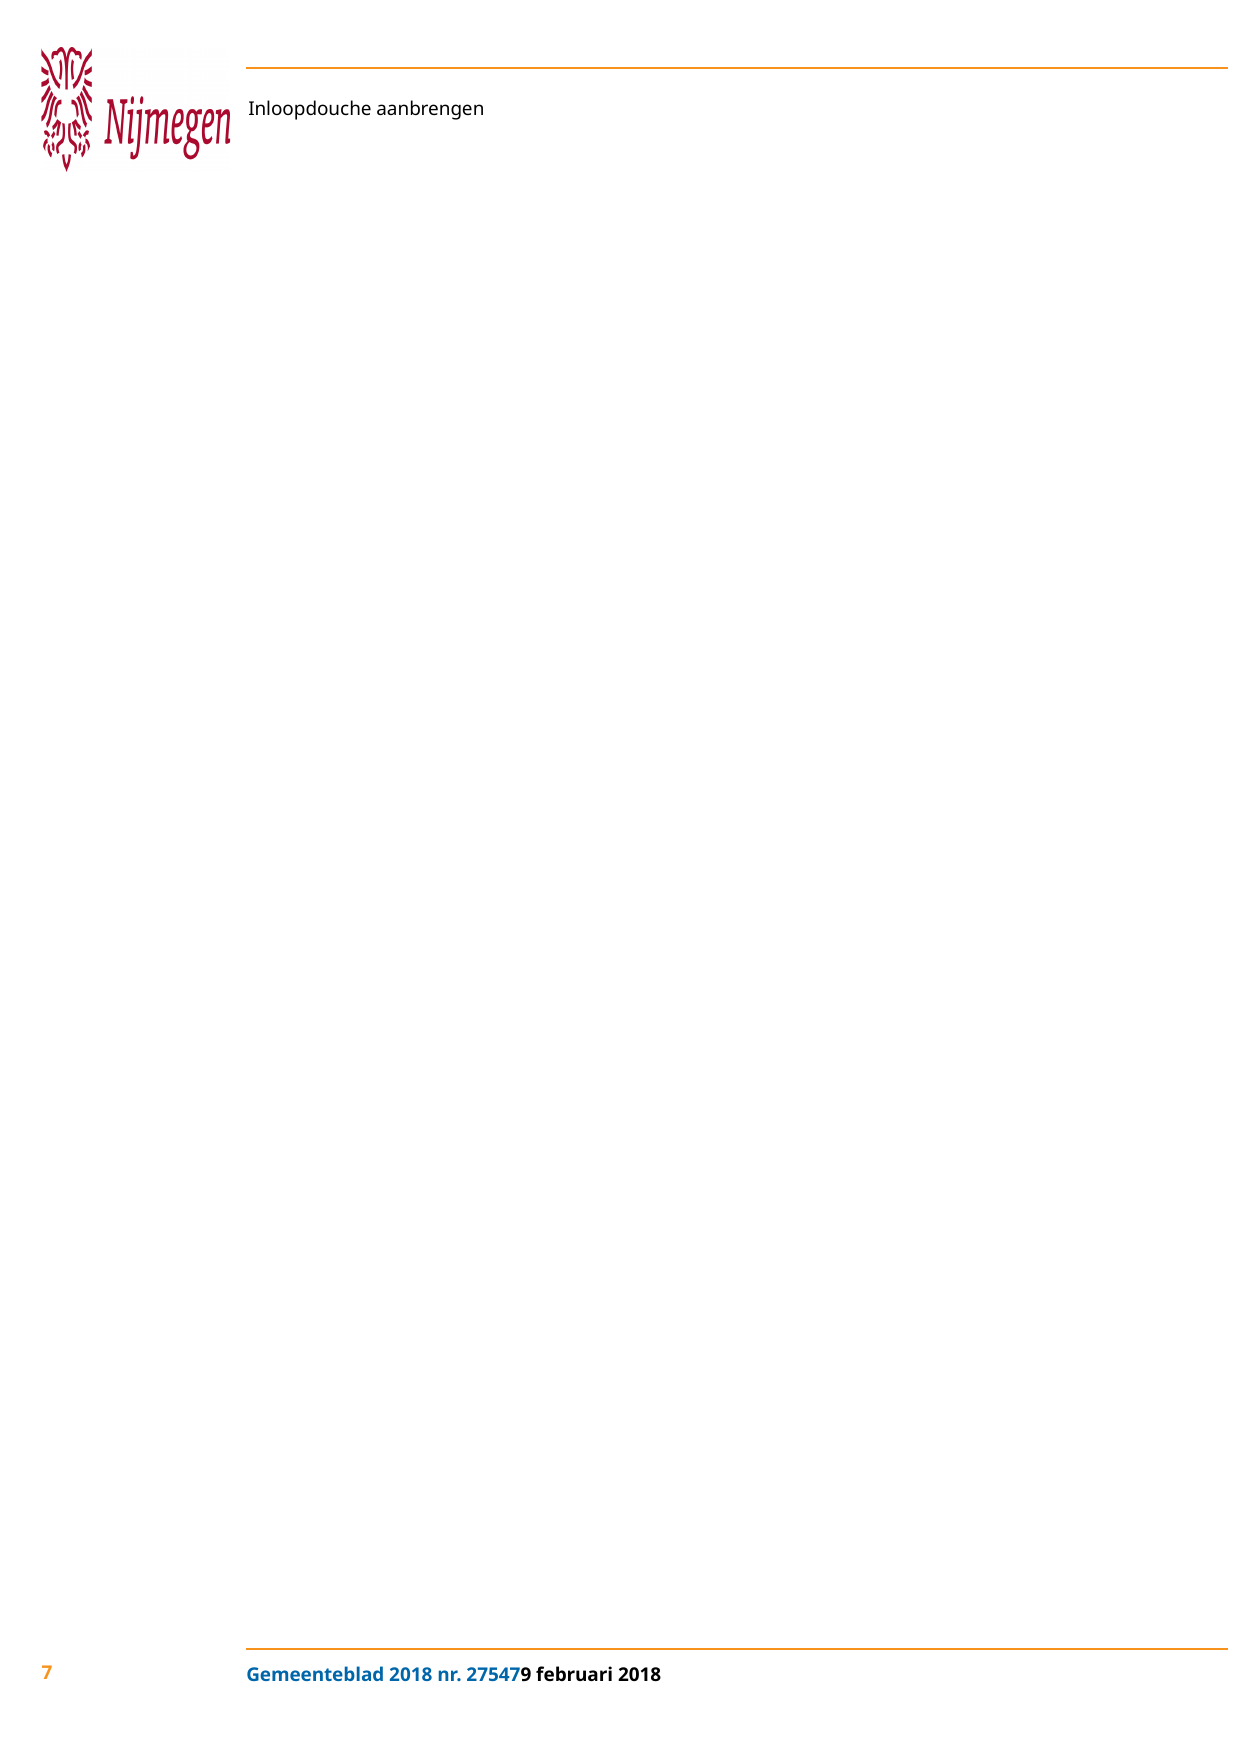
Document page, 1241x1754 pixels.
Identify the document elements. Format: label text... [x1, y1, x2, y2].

picture [41, 47, 231, 172]
text Inloopdouche aanbrengen [248, 95, 1152, 121]
